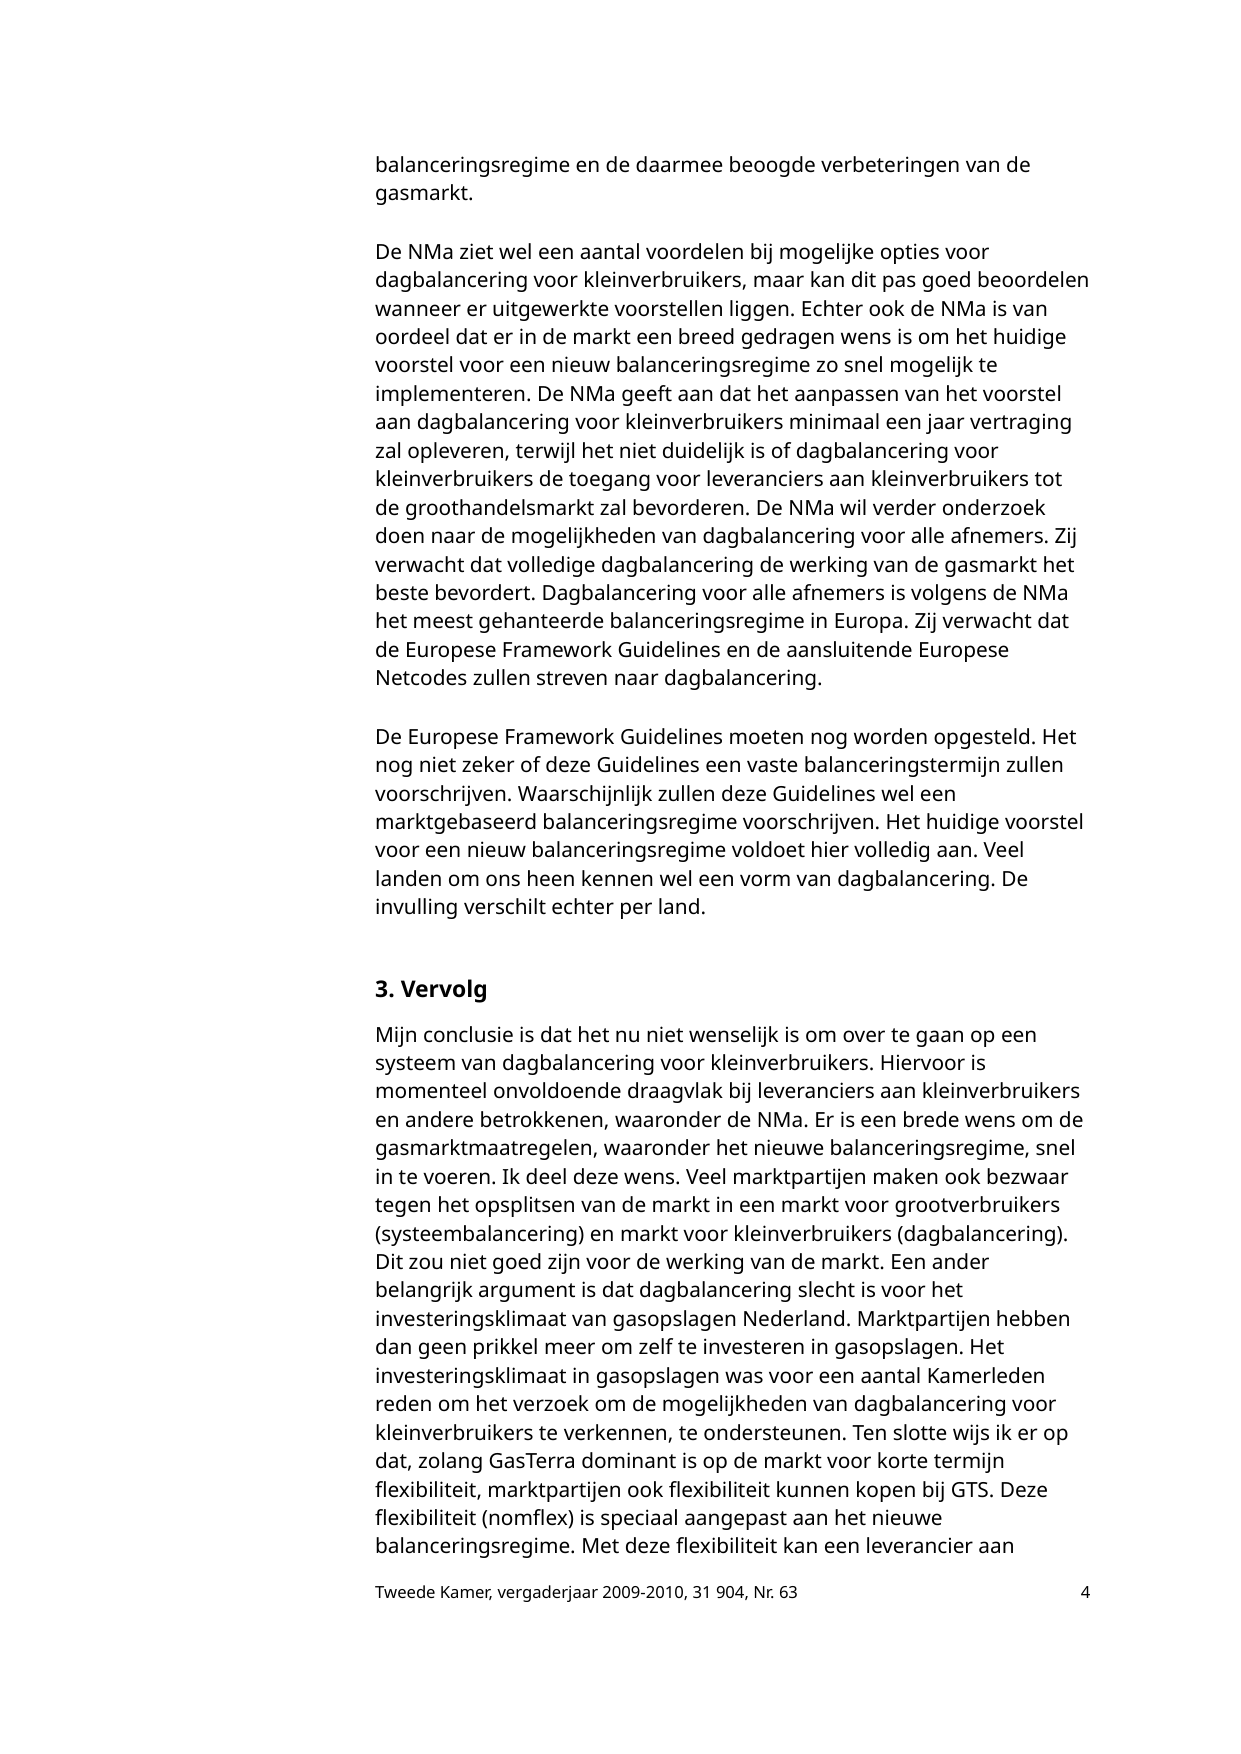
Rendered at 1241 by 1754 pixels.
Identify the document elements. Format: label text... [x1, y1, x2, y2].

text De NMa ziet wel een aantal voordelen bij mogelijke opties voor dagbalancering voor kleinverbruikers, maar kan dit pas goed beoordelen wanneer er uitgewerkte voorstellen liggen. Echter ook de NMa is van oordeel dat er in de markt een breed gedragen wens is om het huidige voorstel voor een nieuw balanceringsregime zo snel mogelijk te implementeren. De NMa geeft aan dat het aanpassen van het voorstel aan dagbalancering voor kleinverbruikers minimaal een jaar vertraging zal opleveren, terwijl het niet duidelijk is of dagbalancering voor kleinverbruikers de toegang voor leveranciers aan kleinverbruikers tot de groothandelsmarkt zal bevorderen. De NMa wil verder onderzoek doen naar de mogelijkheden van dagbalancering voor alle afnemers. Zij verwacht dat volledige dagbalancering de werking van de gasmarkt het beste bevordert. Dagbalancering voor alle afnemers is volgens de NMa het meest gehanteerde balanceringsregime in Europa. Zij verwacht dat de Europese Framework Guidelines en de aansluitende Europese Netcodes zullen streven naar dagbalancering. [375, 237, 1090, 692]
subtitle 3. Vervolg [375, 973, 1090, 1005]
text De Europese Framework Guidelines moeten nog worden opgesteld. Het nog niet zeker of deze Guidelines een vaste balanceringstermijn zullen voorschrijven. Waarschijnlijk zullen deze Guidelines wel een marktgebaseerd balanceringsregime voorschrijven. Het huidige voorstel voor een nieuw balanceringsregime voldoet hier volledig aan. Veel landen om ons heen kennen wel een vorm van dagbalancering. De invulling verschilt echter per land. [375, 722, 1090, 921]
text balanceringsregime en de daarmee beoogde verbeteringen van de gasmarkt. [375, 150, 1090, 207]
text Mijn conclusie is dat het nu niet wenselijk is om over te gaan op een systeem van dagbalancering voor kleinverbruikers. Hiervoor is momenteel onvoldoende draagvlak bij leveranciers aan kleinverbruikers en andere betrokkenen, waaronder de NMa. Er is een brede wens om de gasmarktmaatregelen, waaronder het nieuwe balanceringsregime, snel in te voeren. Ik deel deze wens. Veel marktpartijen maken ook bezwaar tegen het opsplitsen van de markt in een markt voor grootverbruikers (systeembalancering) en markt voor kleinverbruikers (dagbalancering). Dit zou niet goed zijn voor de werking van de markt. Een ander belangrijk argument is dat dagbalancering slecht is voor het investeringsklimaat van gasopslagen Nederland. Marktpartijen hebben dan geen prikkel meer om zelf te investeren in gasopslagen. Het investeringsklimaat in gasopslagen was voor een aantal Kamerleden reden om het verzoek om de mogelijkheden van dagbalancering voor kleinverbruikers te verkennen, te ondersteunen. Ten slotte wijs ik er op dat, zolang GasTerra dominant is op de markt voor korte termijn flexibiliteit, marktpartijen ook flexibiliteit kunnen kopen bij GTS. Deze flexibiliteit (nomflex) is speciaal aangepast aan het nieuwe balanceringsregime. Met deze flexibiliteit kan een leverancier aan [375, 1020, 1090, 1560]
